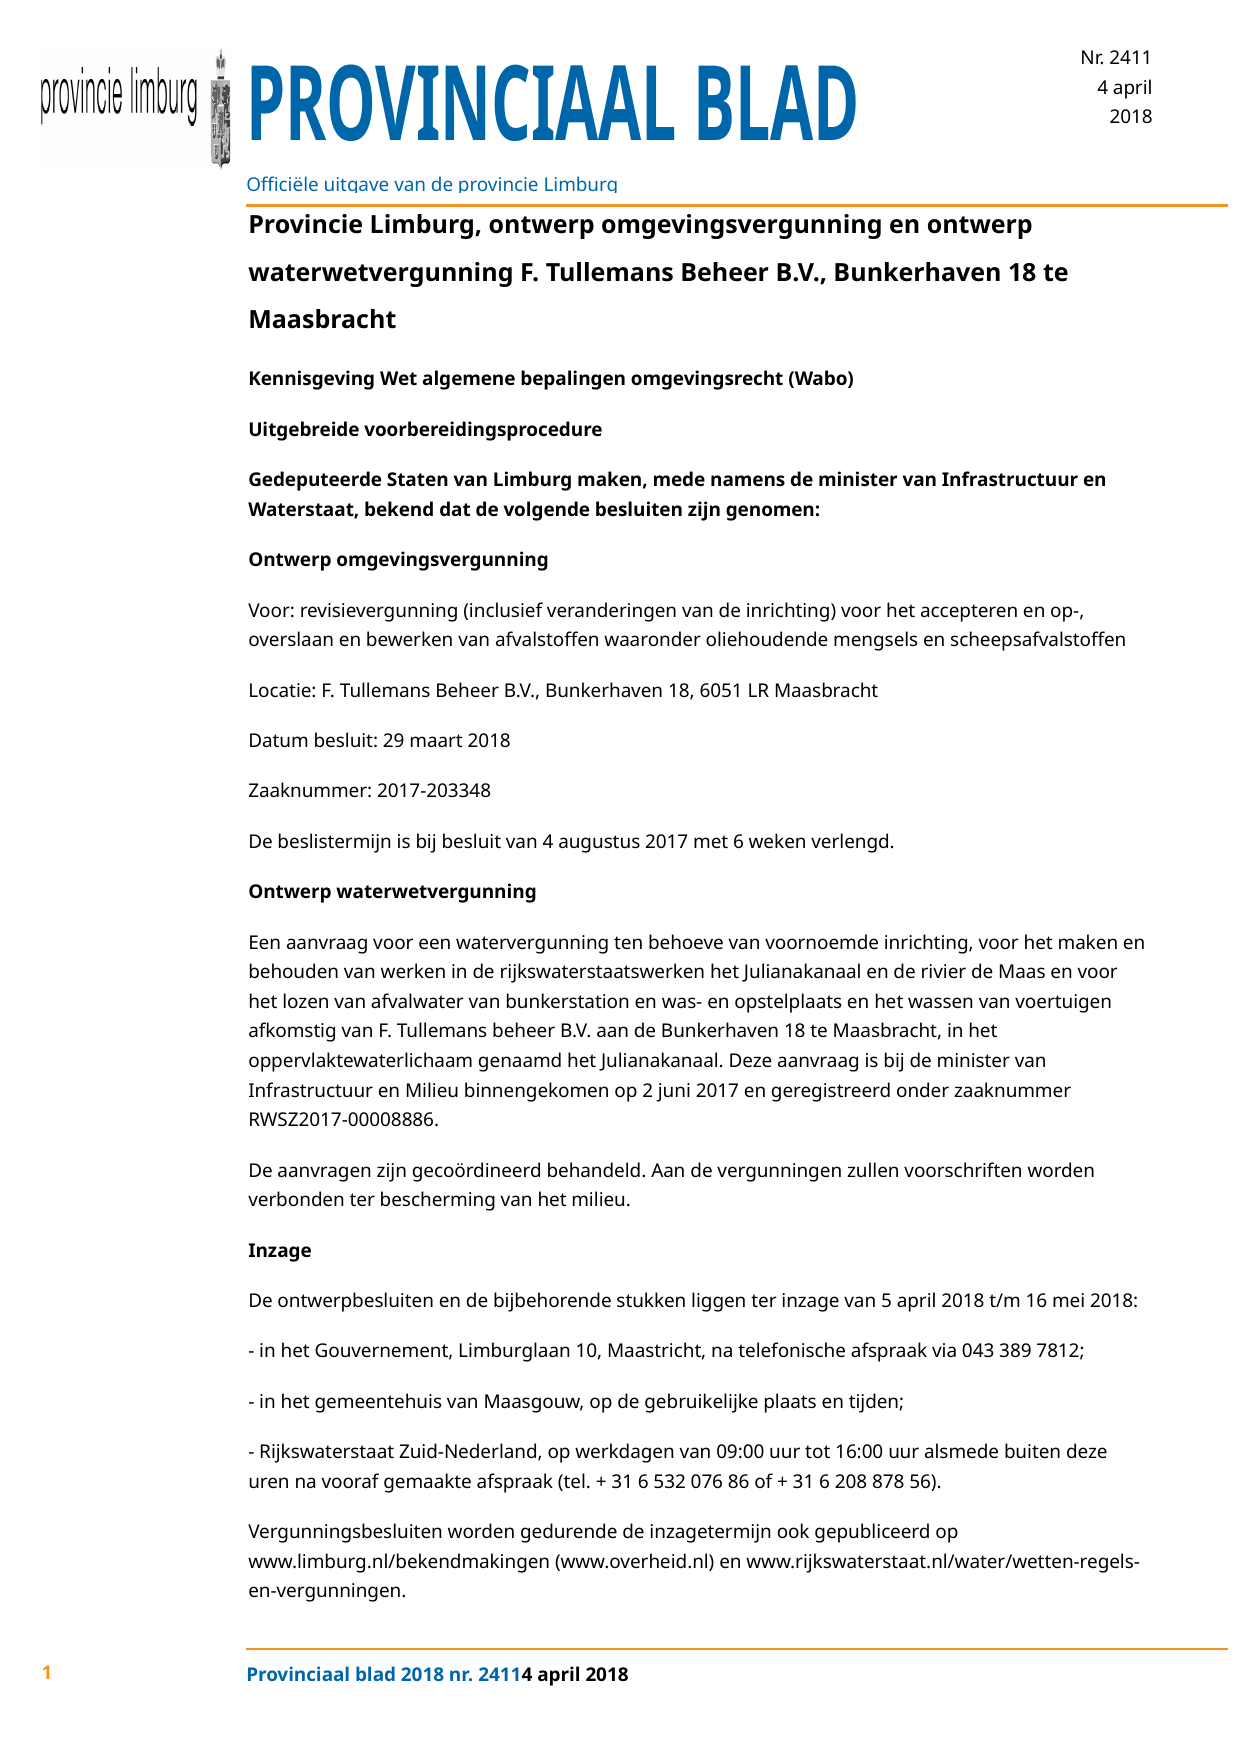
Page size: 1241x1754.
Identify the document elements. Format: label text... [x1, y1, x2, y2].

text Inzage [248, 1237, 1152, 1262]
text De aanvragen zijn gecoördineerd behandeld. Aan de vergunningen zullen voorschriften worden verbonden ter bescherming van het milieu. [248, 1157, 1152, 1212]
text Ontwerp waterwetvergunning [248, 878, 1152, 904]
text Vergunningsbesluiten worden gedurende de inzagetermijn ook gepubliceerd op www.limburg.nl/bekendmakingen (www.overheid.nl) en www.rijkswaterstaat.nl/water/wetten-regels-en-vergunningen. [248, 1518, 1152, 1603]
text - in het Gouvernement, Limburglaan 10, Maastricht, na telefonische afspraak via 043 389 7812; [248, 1338, 1152, 1363]
text Datum besluit: 29 maart 2018 [248, 727, 1152, 753]
text - Rijkswaterstaat Zuid-Nederland, op werkdagen van 09:00 uur tot 16:00 uur alsmede buiten deze uren na vooraf gemaakte afspraak (tel. + 31 6 532 076 86 of + 31 6 208 878 56). [248, 1438, 1152, 1494]
text Voor: revisievergunning (inclusief veranderingen van de inrichting) voor het accepteren en op-, overslaan en bewerken van afvalstoffen waaronder oliehoudende mengsels en scheepsafvalstoffen [248, 597, 1152, 652]
text Uitgebreide voorbereidingsprocedure [248, 416, 1152, 442]
text Kennisgeving Wet algemene bepalingen omgevingsrecht (Wabo) [248, 366, 1152, 391]
text Ontwerp omgevingsvergunning [248, 546, 1152, 572]
text Gedeputeerde Staten van Limburg maken, mede namens de minister van Infrastructuur en Waterstaat, bekend dat de volgende besluiten zijn genomen: [248, 466, 1152, 522]
picture [41, 47, 231, 172]
text Locatie: F. Tullemans Beheer B.V., Bunkerhaven 18, 6051 LR Maasbracht [248, 677, 1152, 702]
text Zaaknummer: 2017-203348 [248, 778, 1152, 803]
text - in het gemeentehuis van Maasgouw, op de gebruikelijke plaats en tijden; [248, 1388, 1152, 1414]
text Provincie Limburg, ontwerp omgevingsvergunning en ontwerp waterwetvergunning F. Tullemans Beheer B.V., Bunkerhaven 18 te Maasbracht [248, 207, 1152, 336]
text Een aanvraag voor een watervergunning ten behoeve van voornoemde inrichting, voor het maken en behouden van werken in de rijkswaterstaatswerken het Julianakanaal en de rivier de Maas en voor het lozen van afvalwater van bunkerstation en was- en opstelplaats en het wassen van voertuigen afkomstig van F. Tullemans beheer B.V. aan de Bunkerhaven 18 te Maasbracht, in het oppervlaktewaterlichaam genaamd het Julianakanaal. Deze aanvraag is bij de minister van Infrastructuur en Milieu binnengekomen op 2 juni 2017 en geregistreerd onder zaaknummer RWSZ2017-00008886. [248, 929, 1152, 1132]
text De ontwerpbesluiten en de bijbehorende stukken liggen ter inzage van 5 april 2018 t/m 16 mei 2018: [248, 1287, 1152, 1313]
text De beslistermijn is bij besluit van 4 augustus 2017 met 6 weken verlengd. [248, 828, 1152, 854]
